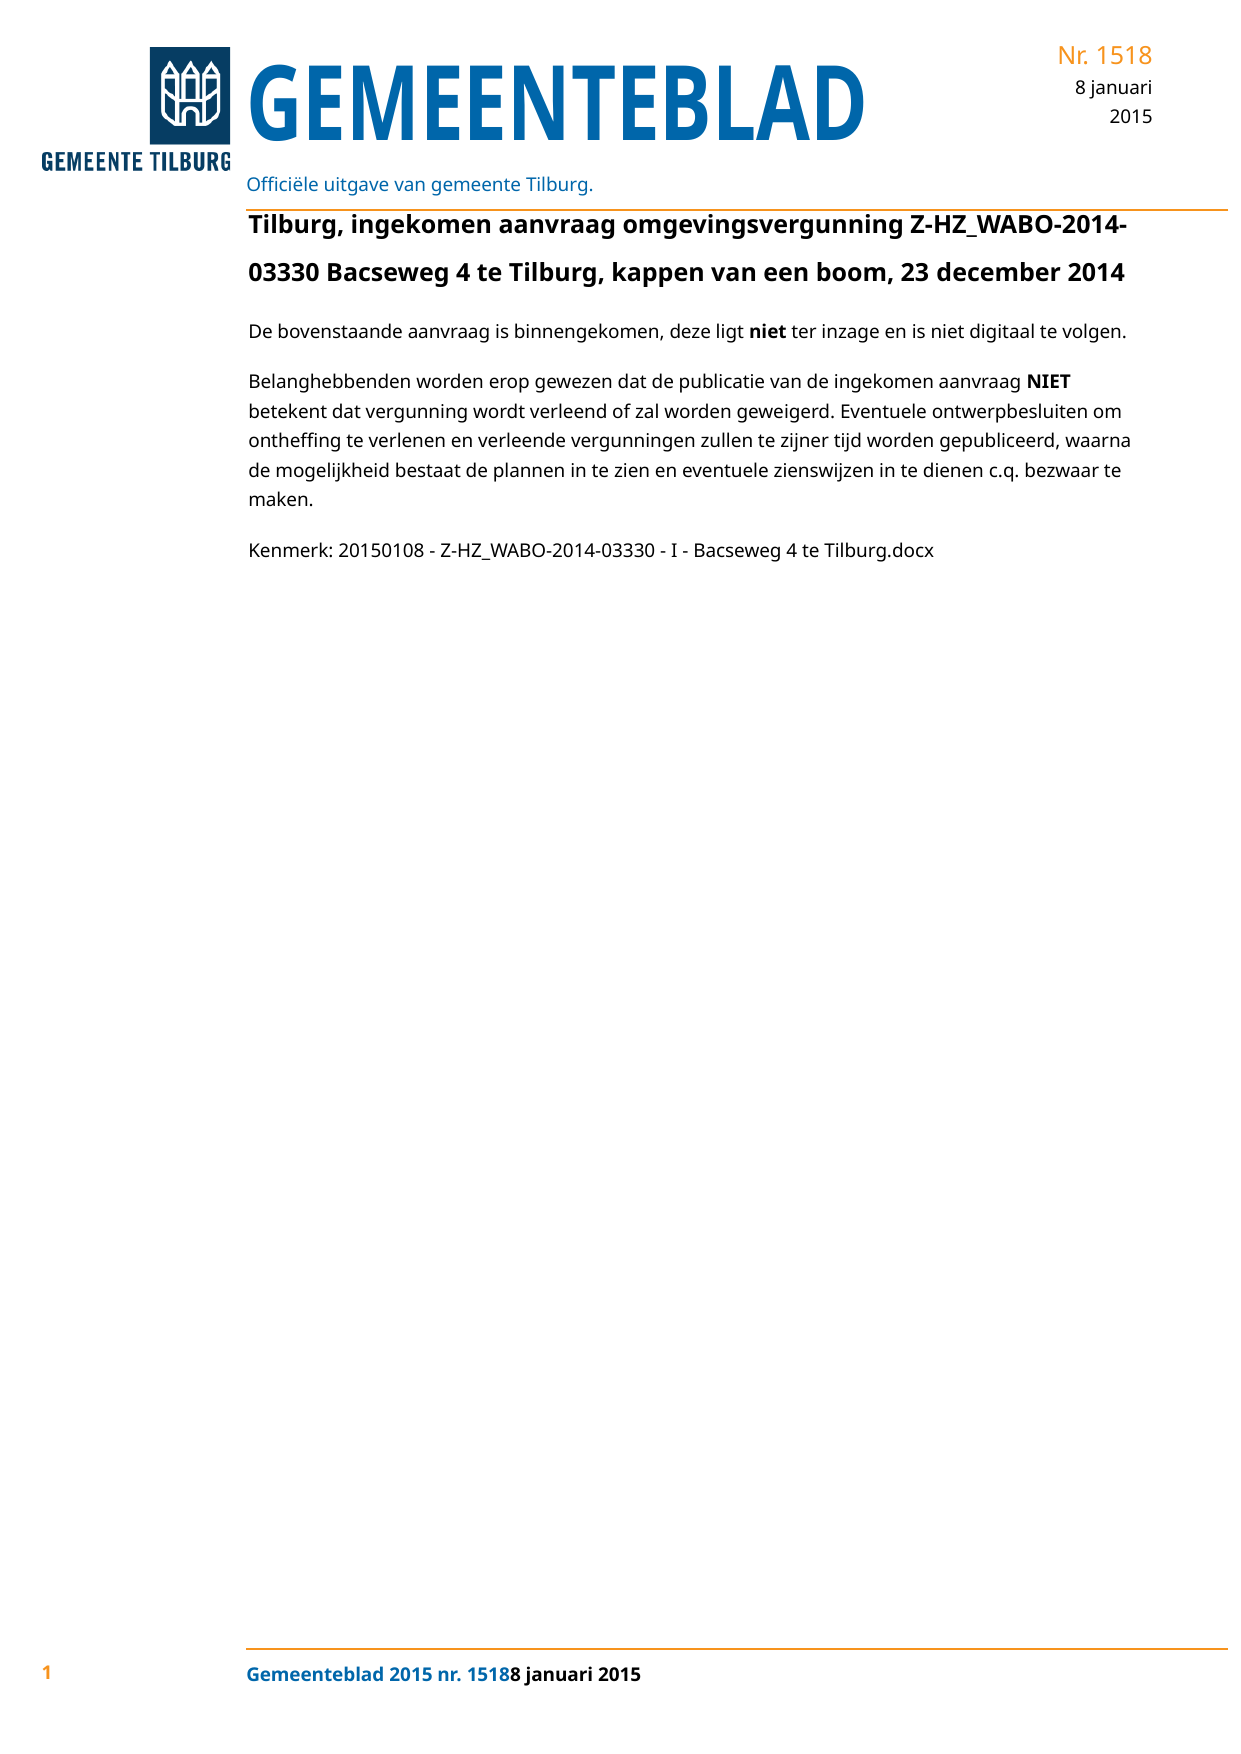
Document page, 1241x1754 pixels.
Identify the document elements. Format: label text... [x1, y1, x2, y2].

text Kenmerk: 20150108 - Z-HZ_WABO-2014-03330 - I - Bacseweg 4 te Tilburg.docx [248, 537, 1152, 563]
text Belanghebbenden worden erop gewezen dat de publicatie van de ingekomen aanvraag NIET betekent dat vergunning wordt verleend of zal worden geweigerd. Eventuele ontwerpbesluiten om ontheffing te verlenen en verleende vergunningen zullen te zijner tijd worden gepubliceerd, waarna de mogelijkheid bestaat de plannen in te zien en eventuele zienswijzen in te dienen c.q. bezwaar te maken. [248, 368, 1152, 512]
picture [41, 47, 231, 172]
text Tilburg, ingekomen aanvraag omgevingsvergunning Z-HZ_WABO-2014-03330 Bacseweg 4 te Tilburg, kappen van een boom, 23 december 2014 [248, 211, 1152, 288]
text De bovenstaande aanvraag is binnengekomen, deze ligt niet ter inzage en is niet digitaal te volgen. [248, 318, 1152, 344]
